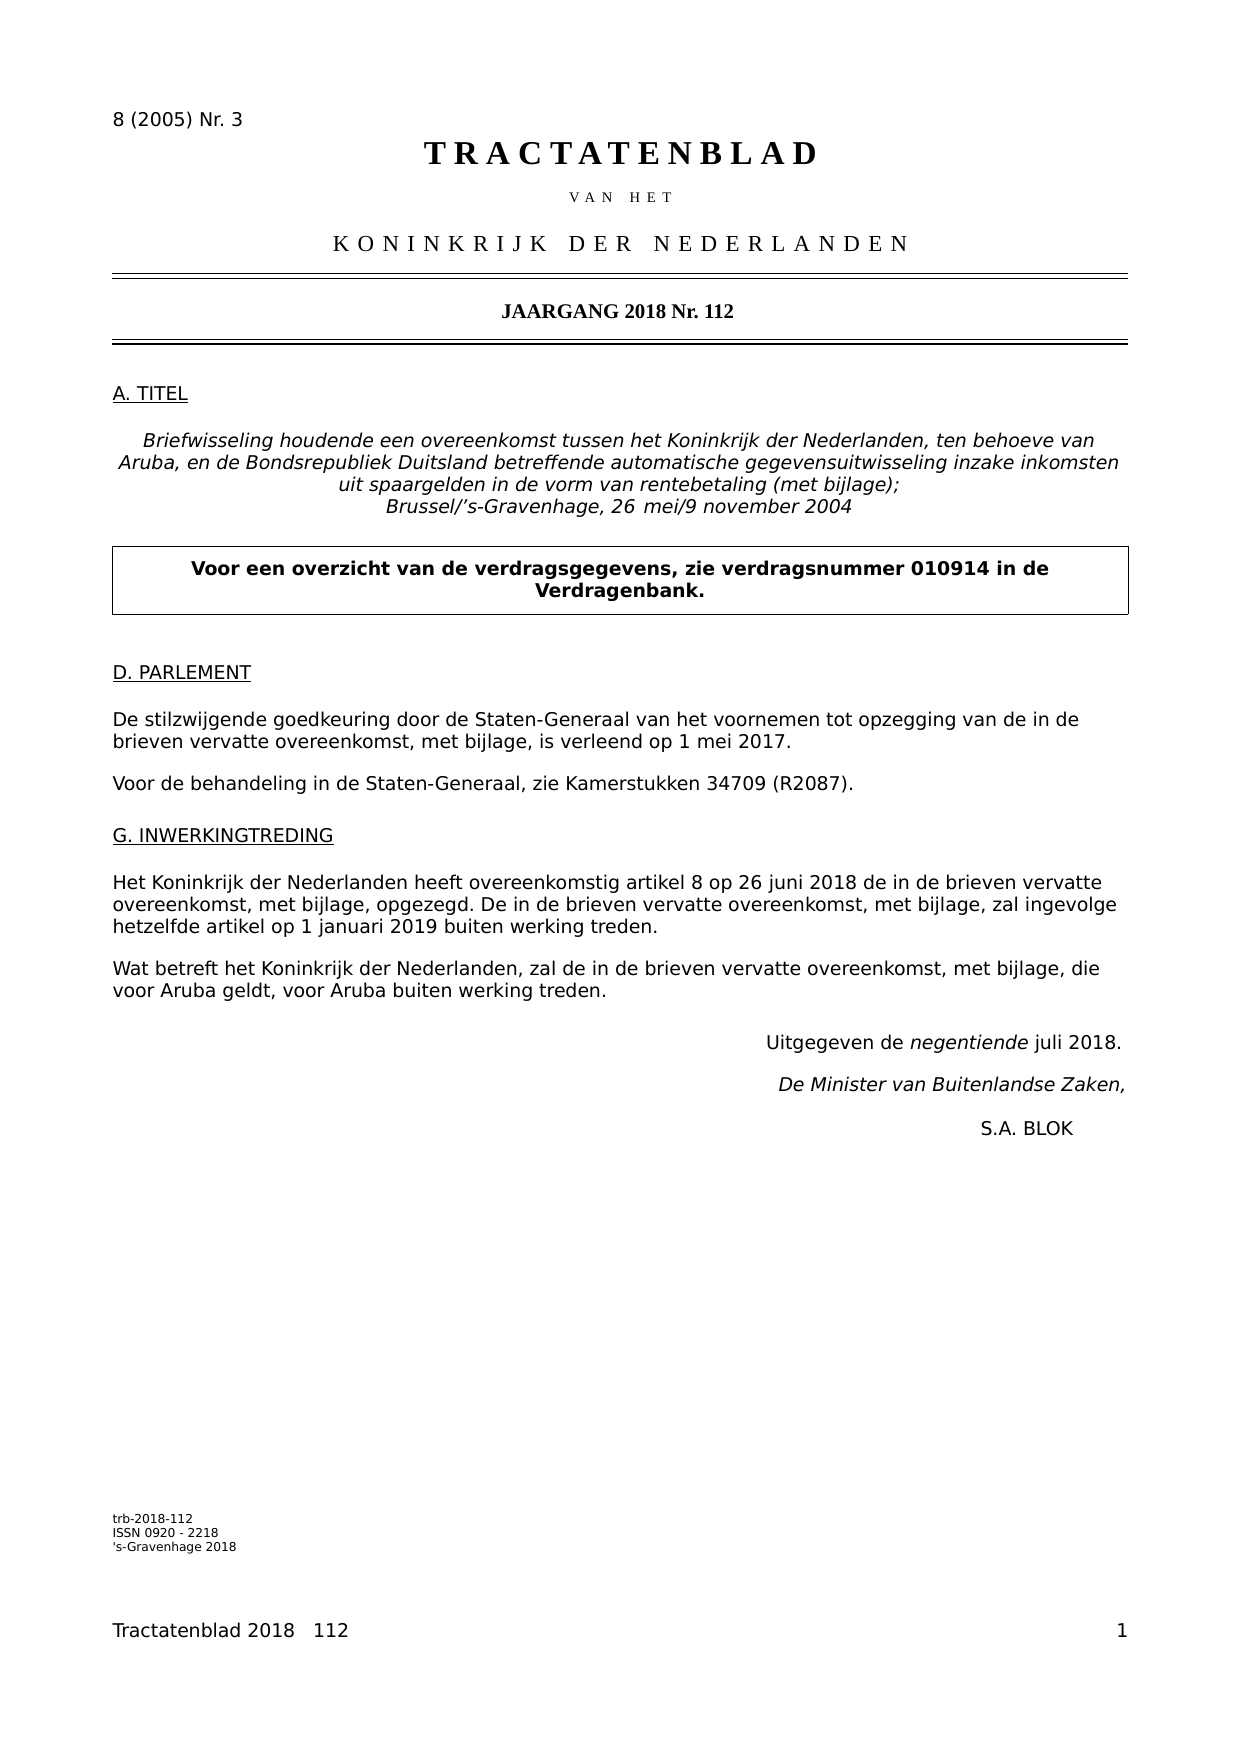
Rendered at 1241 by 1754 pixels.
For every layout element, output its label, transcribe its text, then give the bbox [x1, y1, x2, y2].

text Voor de behandeling in de Staten-Generaal, zie Kamerstukken 34709 (R2087). [112, 773, 1128, 795]
text 's-Gravenhage 2018 [112, 1540, 346, 1554]
text TRACTATENBLAD [112, 133, 1128, 172]
text Uitgegeven de negentiende juli 2018. [112, 1032, 1128, 1054]
text Wat betreft het Koninkrijk der Nederlanden, zal de in de brieven vervatte overeenkomst, met bijlage, die voor Aruba geldt, voor Aruba buiten werking treden. [112, 958, 1128, 1002]
text KONINKRIJK DER NEDERLANDEN [112, 229, 1128, 256]
text 8 (2005) Nr. 3 [112, 109, 1128, 131]
text De stilzwijgende goedkeuring door de Staten-Generaal van het voornemen tot opzegging van de in de brieven vervatte overeenkomst, met bijlage, is verleend op 1 mei 2017. [112, 709, 1128, 753]
text Het Koninkrijk der Nederlanden heeft overeenkomstig artikel 8 op 26 juni 2018 de in de brieven vervatte overeenkomst, met bijlage, opgezegd. De in de brieven vervatte overeenkomst, met bijlage, zal ingevolge hetzelfde artikel op 1 januari 2019 buiten werking treden. [112, 872, 1128, 938]
text De Minister van Buitenlandse Zaken, S.A. BLOK [112, 1074, 1128, 1140]
text trb-2018-112 [112, 1512, 346, 1526]
text VAN HET [112, 189, 1128, 206]
subtitle D. PARLEMENT [112, 662, 1128, 684]
text Briefwisseling houdende een overeenkomst tussen het Koninkrijk der Nederlanden, ten behoeve van Aruba, en de Bondsrepubliek Duitsland betreffende automatische gegevensuitwisseling inzake inkomsten uit spaargelden in de vorm van rentebetaling (met bijlage); [112, 430, 1128, 496]
text ISSN 0920 - 2218 [112, 1526, 346, 1540]
text JAARGANG 2018 Nr. 112 [112, 299, 1128, 323]
subtitle A. TITEL [112, 383, 1128, 405]
text Brussel/’s-Gravenhage, 26 mei/9 november 2004 [112, 496, 1128, 518]
subtitle G. INWERKINGTREDING [112, 825, 1128, 847]
